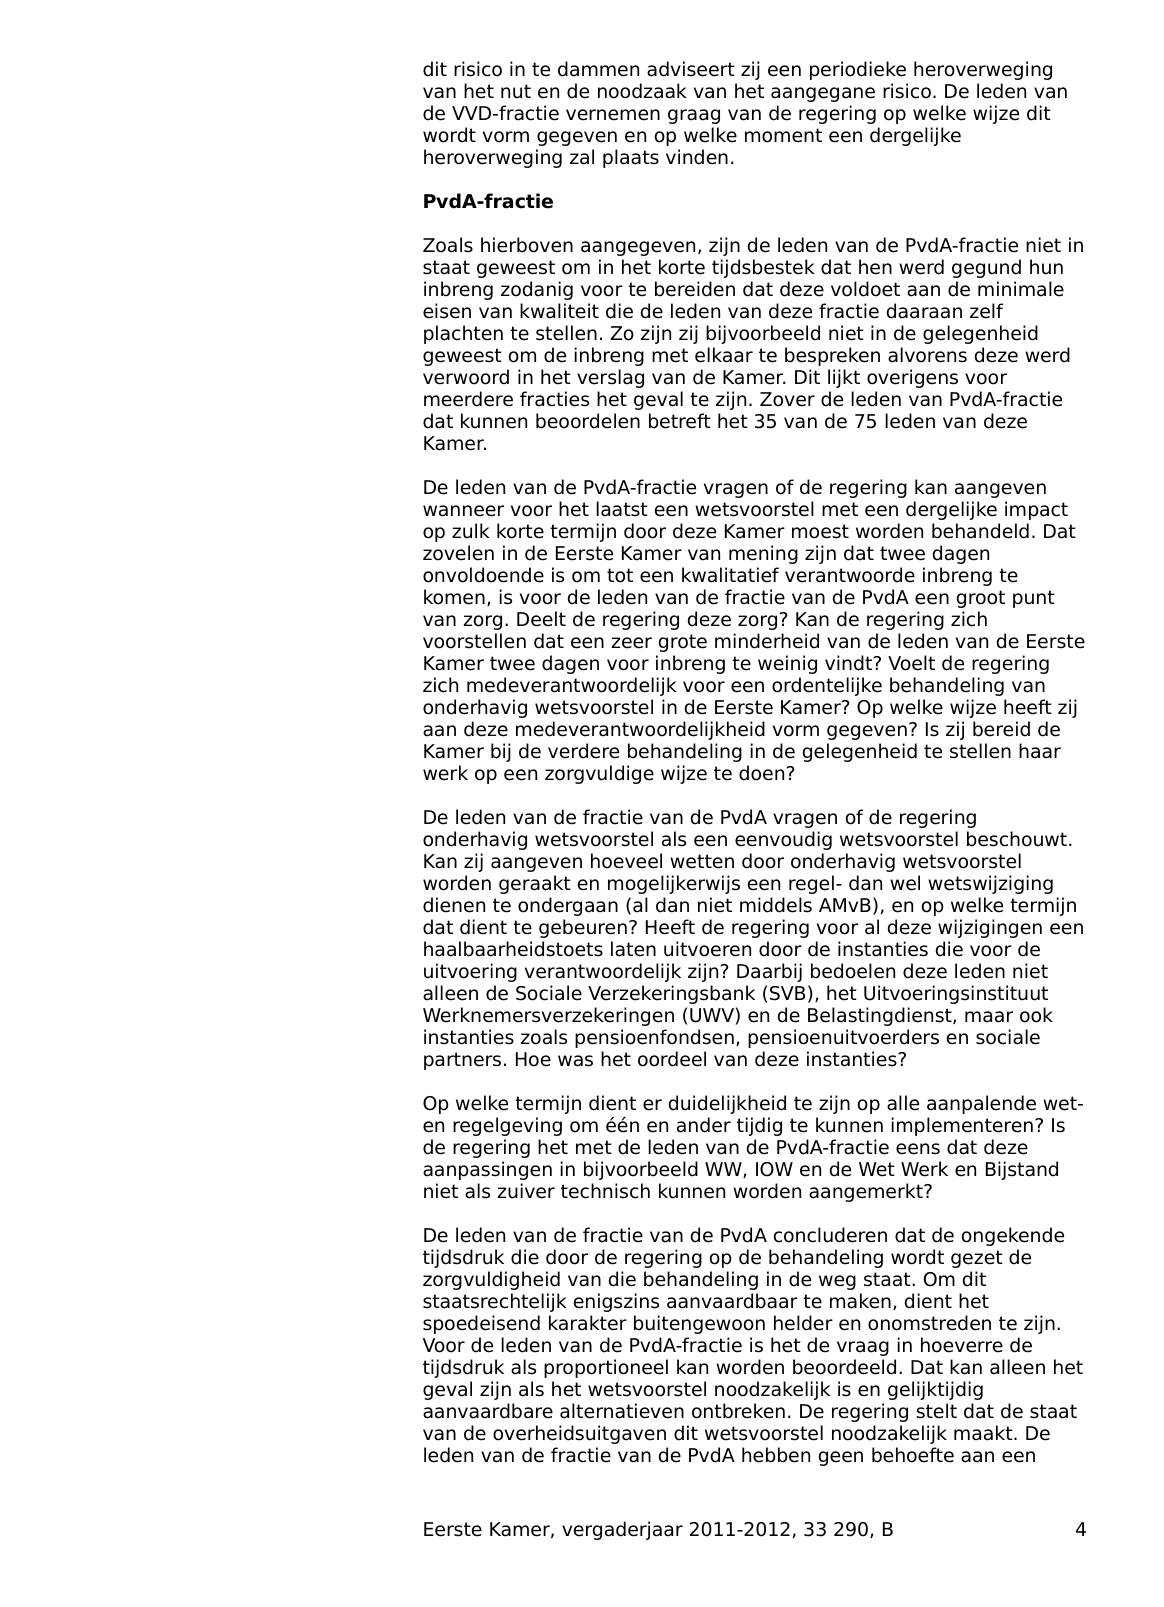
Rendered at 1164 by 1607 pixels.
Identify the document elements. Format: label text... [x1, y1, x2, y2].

text Zoals hierboven aangegeven, zijn de leden van de PvdA-fractie niet in staat geweest om in het korte tijdsbestek dat hen werd gegund hun inbreng zodanig voor te bereiden dat deze voldoet aan de minimale eisen van kwaliteit die de leden van deze fractie daaraan zelf plachten te stellen. Zo zijn zij bijvoorbeeld niet in de gelegenheid geweest om de inbreng met elkaar te bespreken alvorens deze werd verwoord in het verslag van de Kamer. Dit lijkt overigens voor meerdere fracties het geval te zijn. Zover de leden van PvdA-fractie dat kunnen beoordelen betreft het 35 van de 75 leden van deze Kamer. [422, 235, 1087, 455]
text dit risico in te dammen adviseert zij een periodieke heroverweging van het nut en de noodzaak van het aangegane risico. De leden van de VVD-fractie vernemen graag van de regering op welke wijze dit wordt vorm gegeven en op welke moment een dergelijke heroverweging zal plaats vinden. [422, 59, 1087, 169]
text De leden van de fractie van de PvdA vragen of de regering onderhavig wetsvoorstel als een eenvoudig wetsvoorstel beschouwt. Kan zij aangeven hoeveel wetten door onderhavig wetsvoorstel worden geraakt en mogelijkerwijs een regel- dan wel wetswijziging dienen te ondergaan (al dan niet middels AMvB), en op welke termijn dat dient te gebeuren? Heeft de regering voor al deze wijzigingen een haalbaarheidstoets laten uitvoeren door de instanties die voor de uitvoering verantwoordelijk zijn? Daarbij bedoelen deze leden niet alleen de Sociale Verzekeringsbank (SVB), het Uitvoeringsinstituut Werknemersverzekeringen (UWV) en de Belastingdienst, maar ook instanties zoals pensioenfondsen, pensioenuitvoerders en sociale partners. Hoe was het oordeel van deze instanties? [422, 807, 1087, 1071]
text De leden van de fractie van de PvdA concluderen dat de ongekende tijdsdruk die door de regering op de behandeling wordt gezet de zorgvuldigheid van die behandeling in de weg staat. Om dit staatsrechtelijk enigszins aanvaardbaar te maken, dient het spoedeisend karakter buitengewoon helder en onomstreden te zijn. Voor de leden van de PvdA-fractie is het de vraag in hoeverre de tijdsdruk als proportioneel kan worden beoordeeld. Dat kan alleen het geval zijn als het wetsvoorstel noodzakelijk is en gelijktijdig aanvaardbare alternatieven ontbreken. De regering stelt dat de staat van de overheidsuitgaven dit wetsvoorstel noodzakelijk maakt. De leden van de fractie van de PvdA hebben geen behoefte aan een [422, 1225, 1087, 1467]
text De leden van de PvdA-fractie vragen of de regering kan aangeven wanneer voor het laatst een wetsvoorstel met een dergelijke impact op zulk korte termijn door deze Kamer moest worden behandeld. Dat zovelen in de Eerste Kamer van mening zijn dat twee dagen onvoldoende is om tot een kwalitatief verantwoorde inbreng te komen, is voor de leden van de fractie van de PvdA een groot punt van zorg. Deelt de regering deze zorg? Kan de regering zich voorstellen dat een zeer grote minderheid van de leden van de Eerste Kamer twee dagen voor inbreng te weinig vindt? Voelt de regering zich medeverantwoordelijk voor een ordentelijke behandeling van onderhavig wetsvoorstel in de Eerste Kamer? Op welke wijze heeft zij aan deze medeverantwoordelijkheid vorm gegeven? Is zij bereid de Kamer bij de verdere behandeling in de gelegenheid te stellen haar werk op een zorgvuldige wijze te doen? [422, 477, 1087, 785]
subtitle PvdA-fractie [422, 191, 1087, 213]
text Op welke termijn dient er duidelijkheid te zijn op alle aanpalende wet- en regelgeving om één en ander tijdig te kunnen implementeren? Is de regering het met de leden van de PvdA-fractie eens dat deze aanpassingen in bijvoorbeeld WW, IOW en de Wet Werk en Bijstand niet als zuiver technisch kunnen worden aangemerkt? [422, 1093, 1087, 1203]
